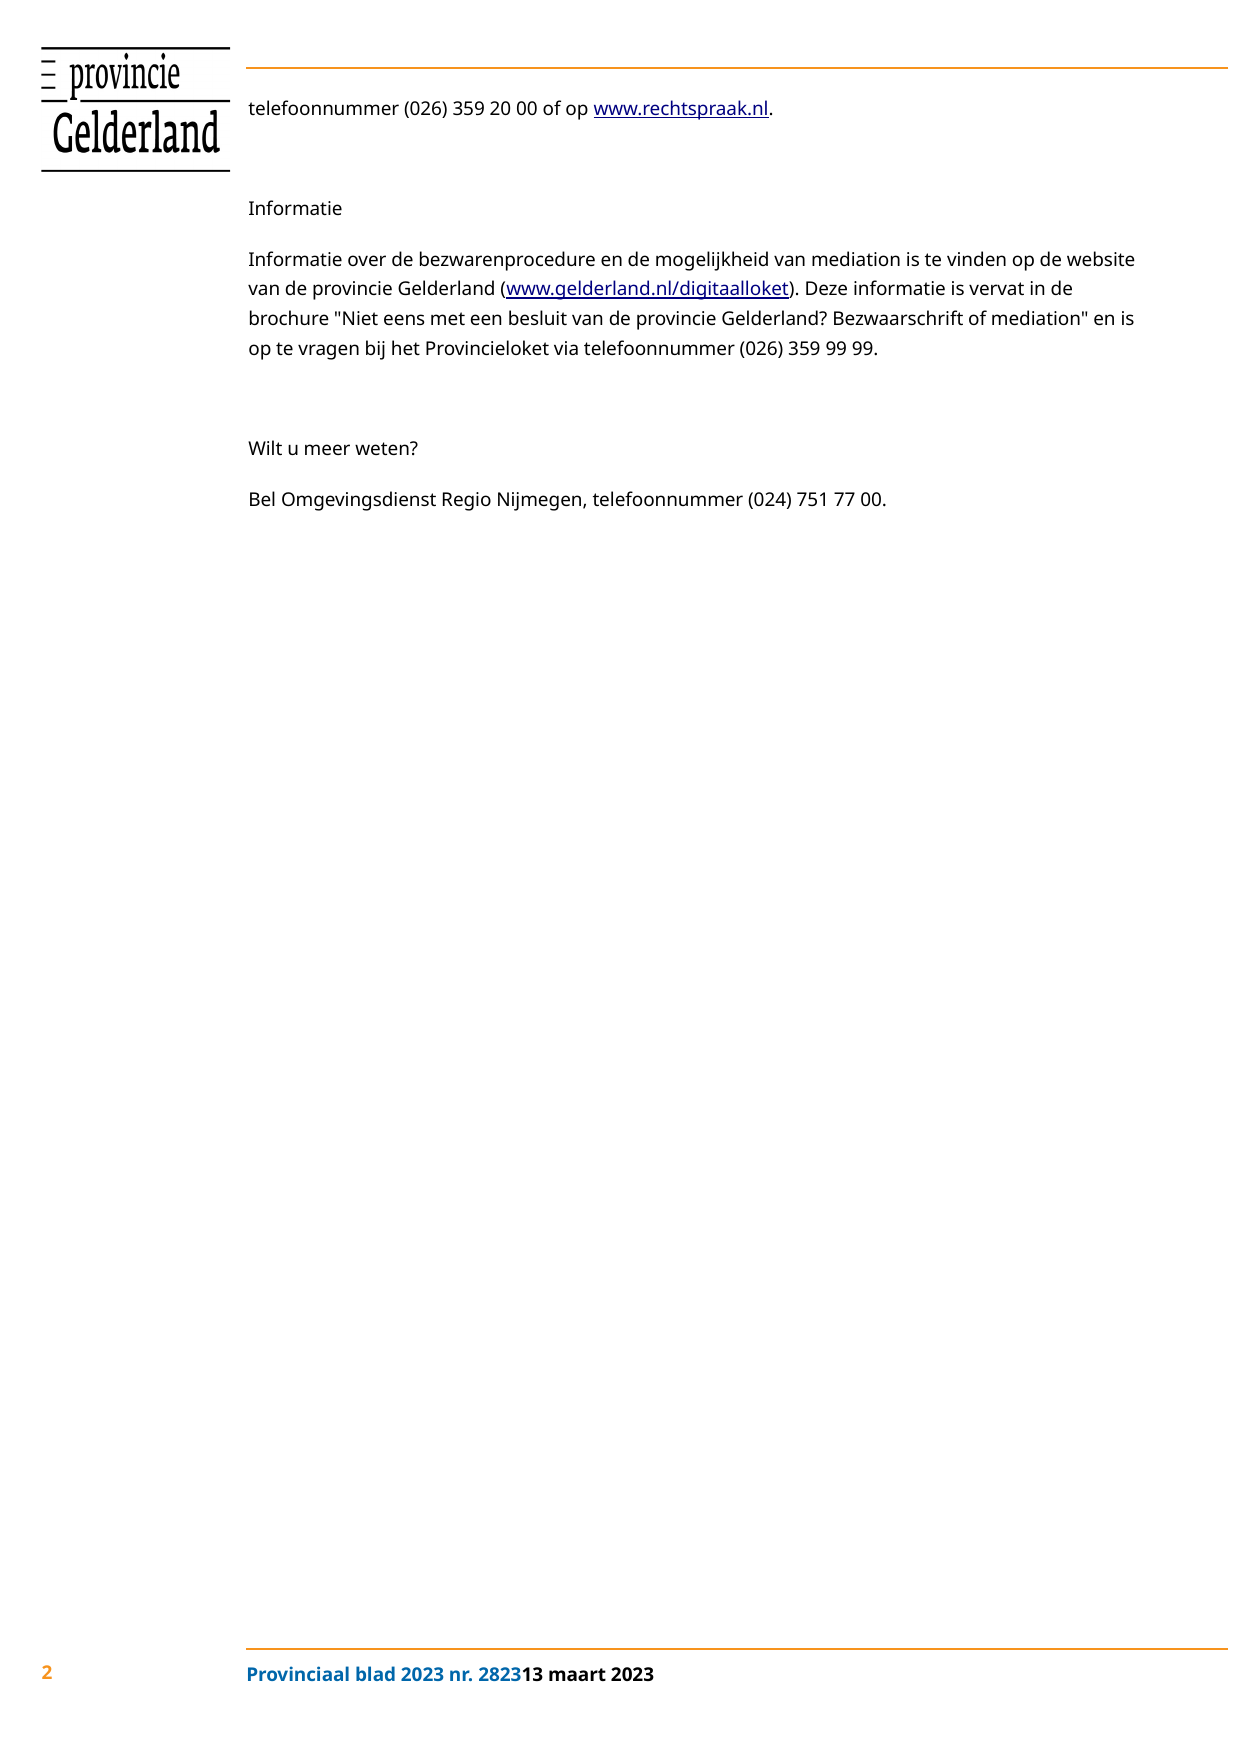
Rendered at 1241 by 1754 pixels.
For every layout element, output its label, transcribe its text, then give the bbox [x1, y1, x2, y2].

picture [41, 47, 231, 172]
text Informatie over de bezwarenprocedure en de mogelijkheid van mediation is te vinden op de website van de provincie Gelderland (www.gelderland.nl/digitaalloket). Deze informatie is vervat in de brochure "Niet eens met een besluit van de provincie Gelderland? Bezwaarschrift of mediation" en is op te vragen bij het Provincieloket via telefoonnummer (026) 359 99 99. [248, 246, 1152, 361]
text Informatie [248, 196, 1152, 221]
text Wilt u meer weten? [248, 436, 1152, 461]
text telefoonnummer (026) 359 20 00 of op www.rechtspraak.nl. [248, 95, 1152, 121]
text Bel Omgevingsdienst Regio Nijmegen, telefoonnummer (024) 751 77 00. [248, 486, 1152, 512]
